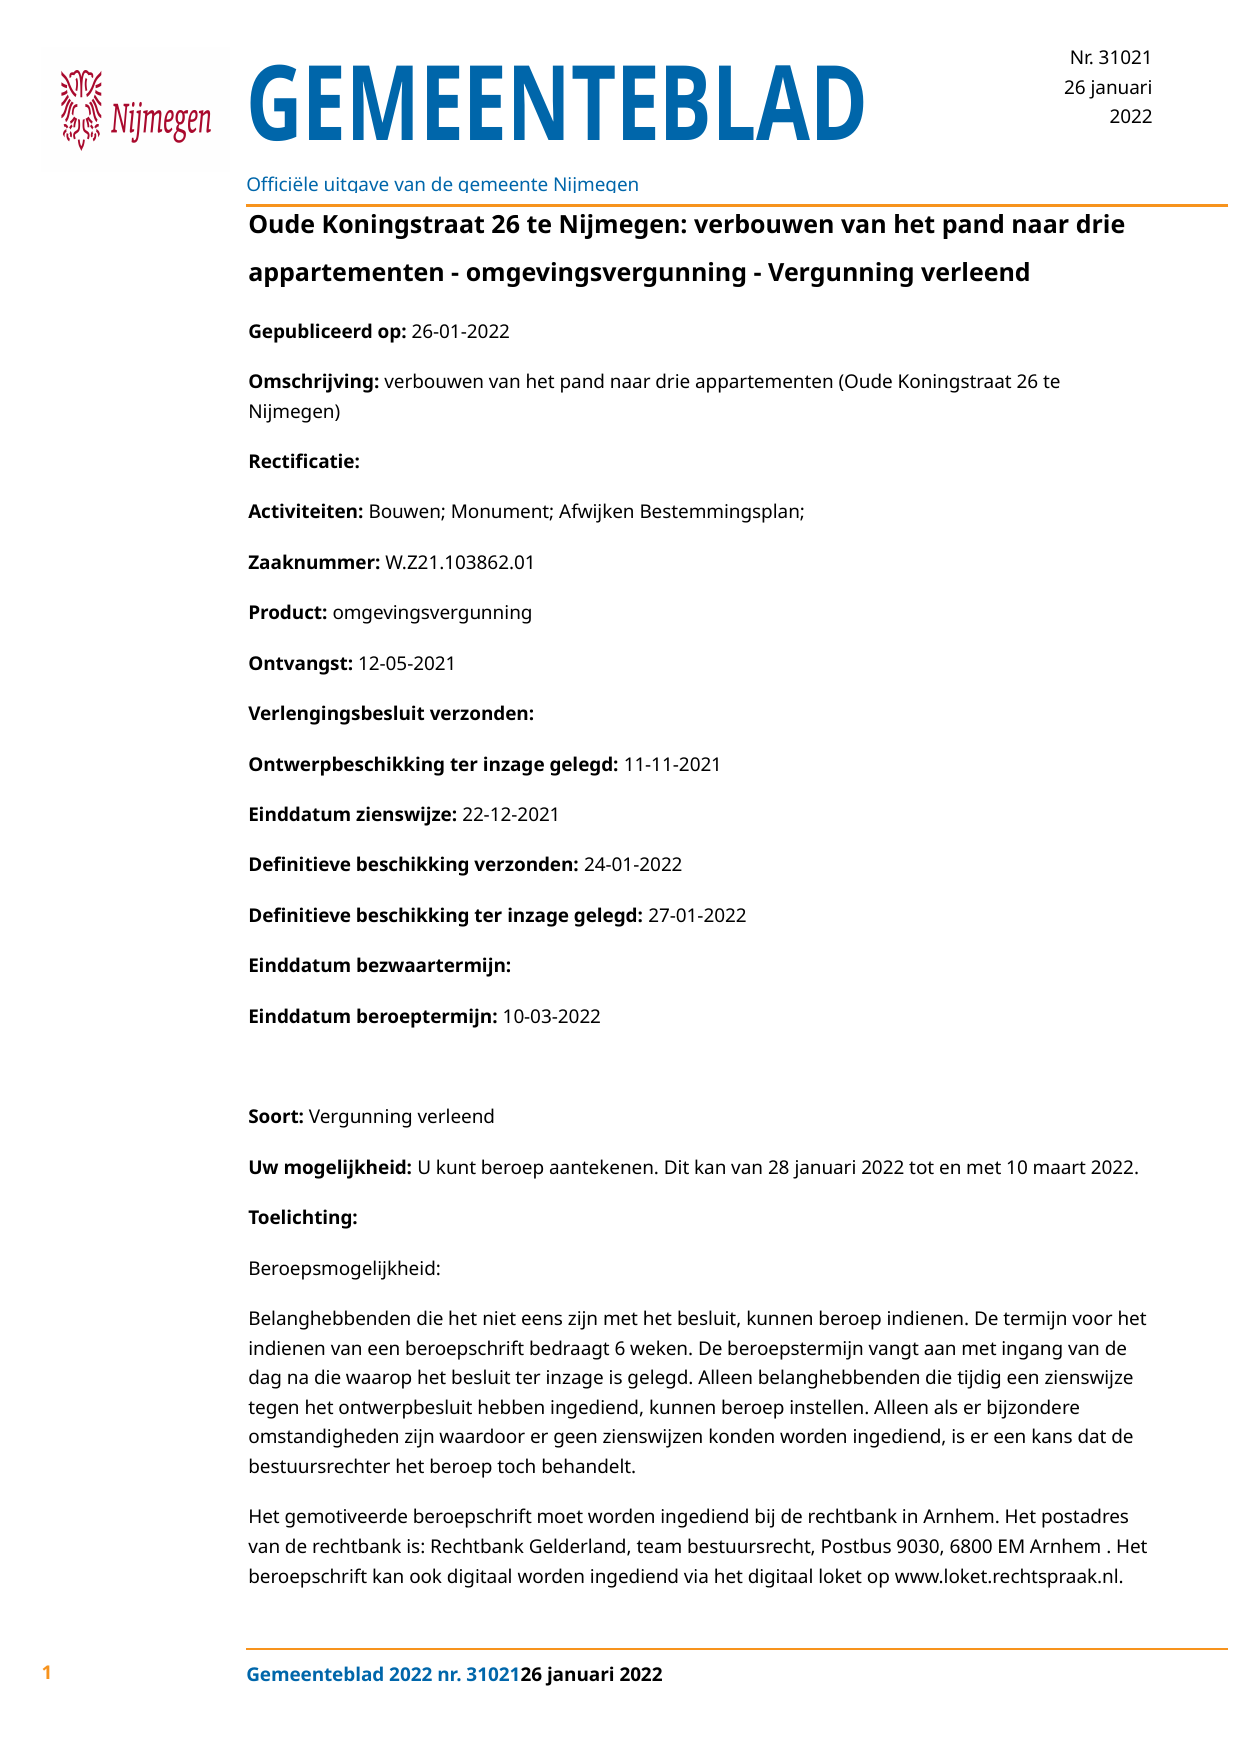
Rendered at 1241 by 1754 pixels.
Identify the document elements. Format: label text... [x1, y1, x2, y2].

text Zaaknummer: W.Z21.103862.01 [248, 549, 1152, 575]
text Ontvangst: 12-05-2021 [248, 650, 1152, 676]
text Product: omgevingsvergunning [248, 599, 1152, 625]
text Oude Koningstraat 26 te Nijmegen: verbouwen van het pand naar drie appartementen - omgevingsvergunning - Vergunning verleend [248, 207, 1152, 288]
text Het gemotiveerde beroepschrift moet worden ingediend bij de rechtbank in Arnhem. Het postadres van de rechtbank is: Rechtbank Gelderland, team bestuursrecht, Postbus 9030, 6800 EM Arnhem . Het beroepschrift kan ook digitaal worden ingediend via het digitaal loket op www.loket.rechtspraak.nl. [248, 1504, 1152, 1589]
text Activiteiten: Bouwen; Monument; Afwijken Bestemmingsplan; [248, 499, 1152, 524]
picture [41, 47, 231, 172]
text Ontwerpbeschikking ter inzage gelegd: 11-11-2021 [248, 751, 1152, 777]
text Einddatum zienswijze: 22-12-2021 [248, 801, 1152, 827]
text Toelichting: [248, 1204, 1152, 1230]
text Einddatum bezwaartermijn: [248, 952, 1152, 978]
text Soort: Vergunning verleend [248, 1104, 1152, 1129]
text Beroepsmogelijkheid: [248, 1255, 1152, 1281]
text Uw mogelijkheid: U kunt beroep aantekenen. Dit kan van 28 januari 2022 tot en met 10 maart 2022. [248, 1154, 1152, 1180]
text Definitieve beschikking verzonden: 24-01-2022 [248, 852, 1152, 877]
text Omschrijving: verbouwen van het pand naar drie appartementen (Oude Koningstraat 26 te Nijmegen) [248, 368, 1152, 424]
text Belanghebbenden die het niet eens zijn met het besluit, kunnen beroep indienen. De termijn voor het indienen van een beroepschrift bedraagt 6 weken. De beroepstermijn vangt aan met ingang van de dag na die waarop het besluit ter inzage is gelegd. Alleen belanghebbenden die tijdig een zienswijze tegen het ontwerpbesluit hebben ingediend, kunnen beroep instellen. Alleen als er bijzondere omstandigheden zijn waardoor er geen zienswijzen konden worden ingediend, is er een kans dat de bestuursrechter het beroep toch behandelt. [248, 1305, 1152, 1479]
text Einddatum beroeptermijn: 10-03-2022 [248, 1003, 1152, 1029]
text Gepubliceerd op: 26-01-2022 [248, 318, 1152, 344]
text Verlengingsbesluit verzonden: [248, 700, 1152, 726]
text Definitieve beschikking ter inzage gelegd: 27-01-2022 [248, 902, 1152, 928]
text Rectificatie: [248, 448, 1152, 474]
